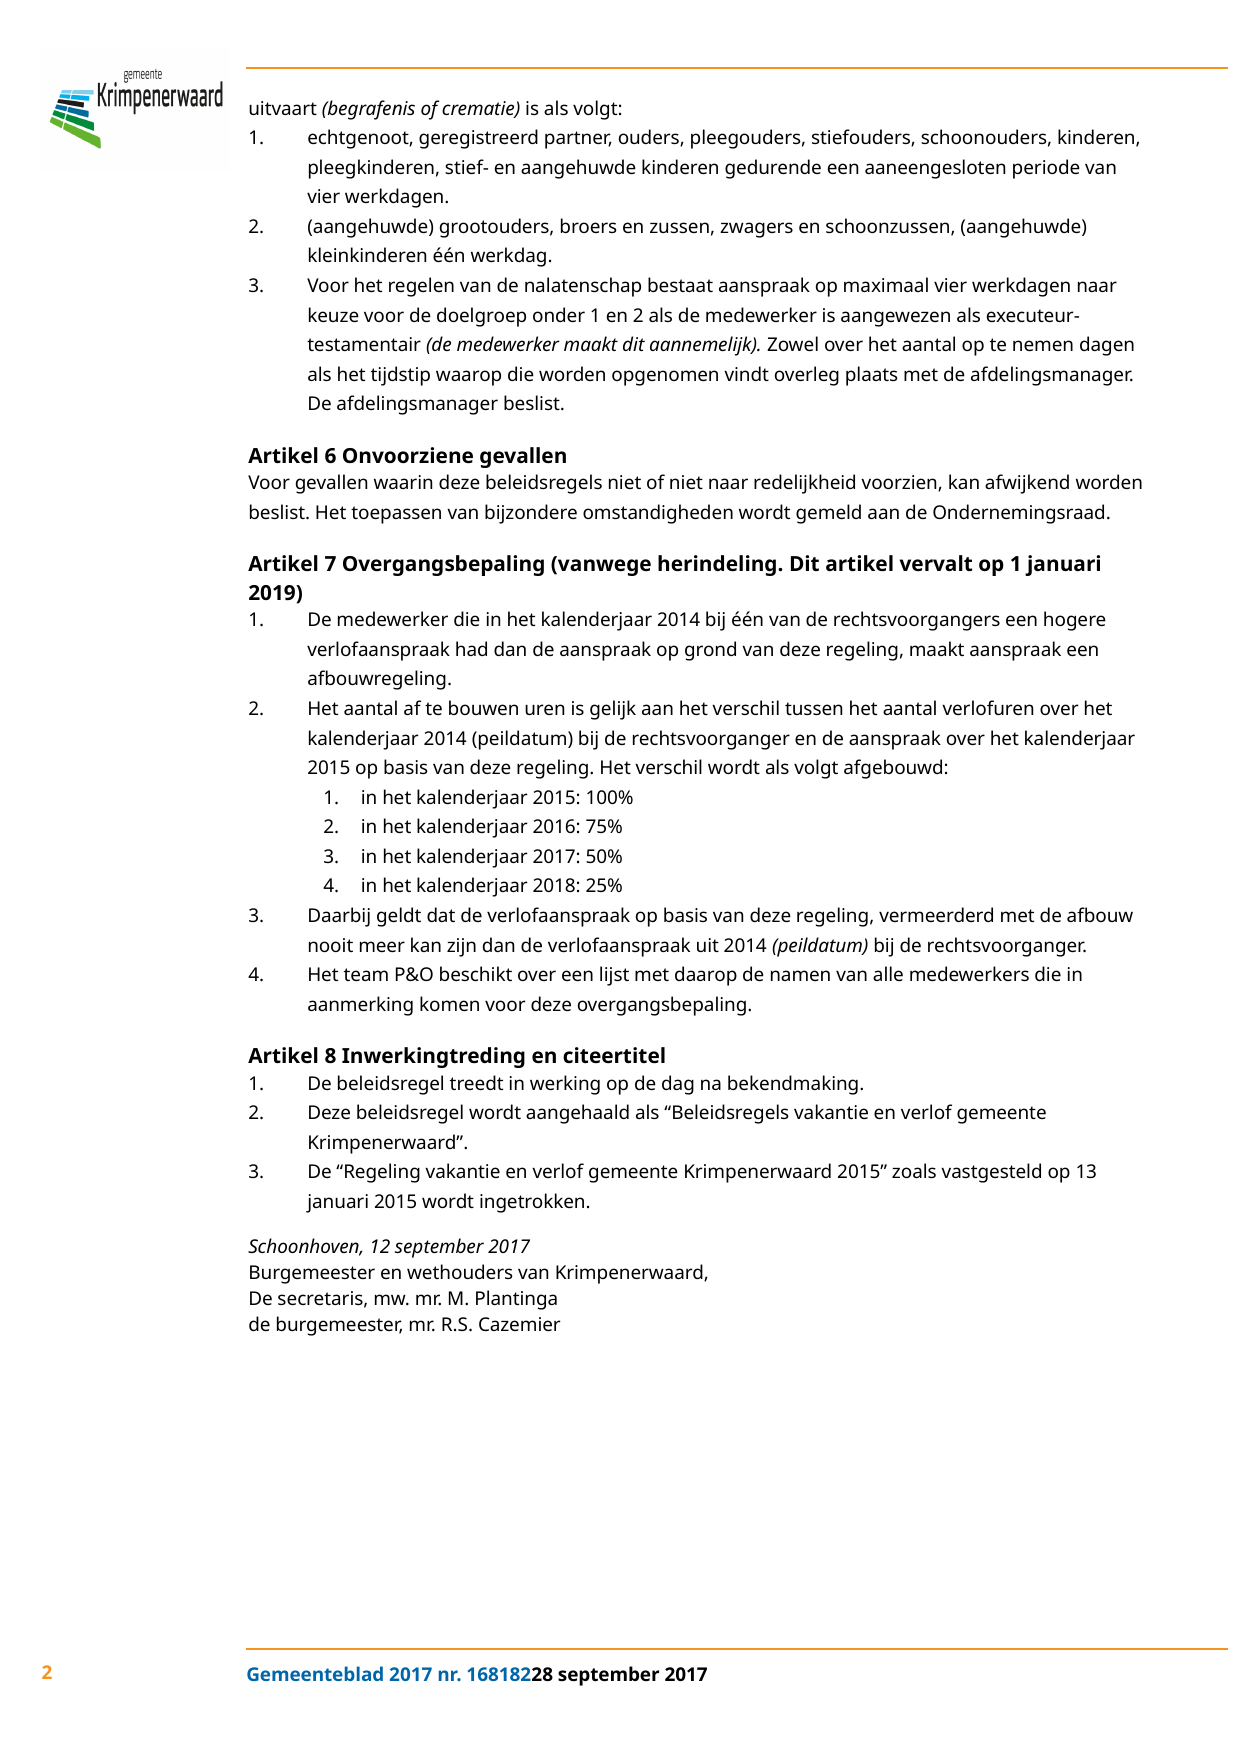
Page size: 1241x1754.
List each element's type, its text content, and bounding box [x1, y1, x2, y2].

text de burgemeester, mr. R.S. Cazemier [248, 1311, 1152, 1337]
text Voor gevallen waarin deze beleidsregels niet of niet naar redelijkheid voorzien, kan afwijkend worden beslist. Het toepassen van bijzondere omstandigheden wordt gemeld aan de Ondernemingsraad. [248, 469, 1152, 525]
list in het kalenderjaar 2018: 25% [323, 873, 1152, 898]
text uitvaart (begrafenis of crematie) is als volgt: [248, 95, 1152, 121]
list De “Regeling vakantie en verlof gemeente Krimpenerwaard 2015” zoals vastgesteld op 13 januari 2015 wordt ingetrokken. [248, 1158, 1152, 1214]
text Artikel 8 Inwerkingtreding en citeertitel [248, 1041, 1152, 1070]
text De secretaris, mw. mr. M. Plantinga [248, 1285, 1152, 1311]
list in het kalenderjaar 2017: 50% [323, 843, 1152, 869]
list De medewerker die in het kalenderjaar 2014 bij één van de rechtsvoorgangers een hogere verlofaanspraak had dan de aanspraak op grond van deze regeling, maakt aanspraak een afbouwregeling. [248, 606, 1152, 691]
list Daarbij geldt dat de verlofaanspraak op basis van deze regeling, vermeerderd met de afbouw nooit meer kan zijn dan de verlofaanspraak uit 2014 (peildatum) bij de rechtsvoorganger. [248, 902, 1152, 957]
list Het aantal af te bouwen uren is gelijk aan het verschil tussen het aantal verlofuren over het kalenderjaar 2014 (peildatum) bij de rechtsvoorganger en de aanspraak over het kalenderjaar 2015 op basis van deze regeling. Het verschil wordt als volgt afgebouwd: [248, 695, 1152, 780]
text Schoonhoven, 12 september 2017 [248, 1234, 1152, 1259]
list in het kalenderjaar 2016: 75% [323, 813, 1152, 839]
text Artikel 6 Onvoorziene gevallen [248, 441, 1152, 469]
text Artikel 7 Overgangsbepaling (vanwege herindeling. Dit artikel vervalt op 1 januari 2019) [248, 549, 1152, 606]
list in het kalenderjaar 2015: 100% [323, 784, 1152, 809]
list Voor het regelen van de nalatenschap bestaat aanspraak op maximaal vier werkdagen naar keuze voor de doelgroep onder 1 en 2 als de medewerker is aangewezen als executeur-testamentair (de medewerker maakt dit aannemelijk). Zowel over het aantal op te nemen dagen als het tijdstip waarop die worden opgenomen vindt overleg plaats met de afdelingsmanager. De afdelingsmanager beslist. [248, 272, 1152, 416]
list De beleidsregel treedt in werking op de dag na bekendmaking. [248, 1070, 1152, 1096]
list (aangehuwde) grootouders, broers en zussen, zwagers en schoonzussen, (aangehuwde) kleinkinderen één werkdag. [248, 213, 1152, 268]
text Burgemeester en wethouders van Krimpenerwaard, [248, 1259, 1152, 1285]
picture [41, 47, 231, 172]
list echtgenoot, geregistreerd partner, ouders, pleegouders, stiefouders, schoonouders, kinderen, pleegkinderen, stief- en aangehuwde kinderen gedurende een aaneengesloten periode van vier werkdagen. [248, 124, 1152, 209]
list Het team P&O beschikt over een lijst met daarop de namen van alle medewerkers die in aanmerking komen voor deze overgangsbepaling. [248, 961, 1152, 1017]
list Deze beleidsregel wordt aangehaald als “Beleidsregels vakantie en verlof gemeente Krimpenerwaard”. [248, 1099, 1152, 1155]
